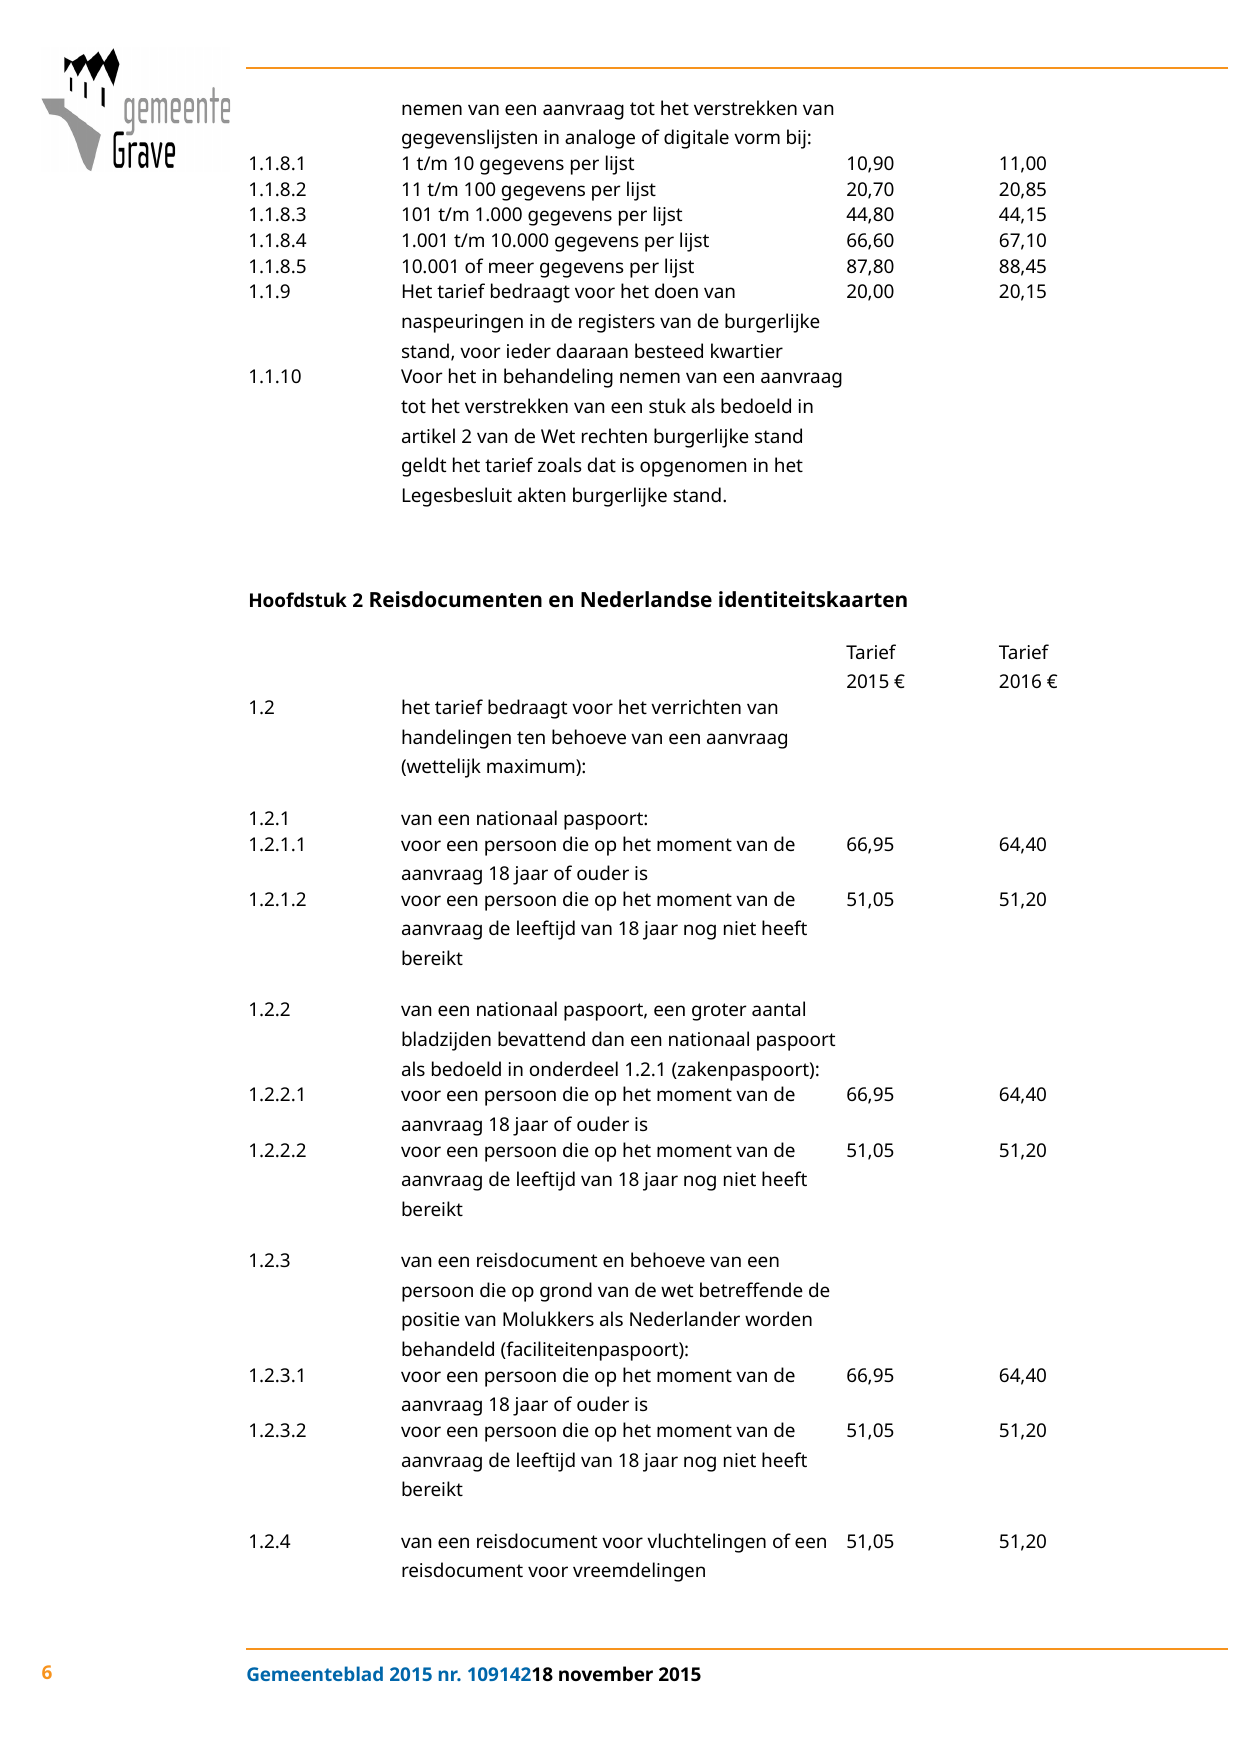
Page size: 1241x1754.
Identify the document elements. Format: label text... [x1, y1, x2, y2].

table_cell [846, 1248, 999, 1362]
table_cell [846, 694, 999, 779]
table_cell [999, 805, 1152, 831]
table_cell 64,40 [999, 1362, 1152, 1417]
table_cell 67,10 [999, 227, 1152, 253]
table_cell [248, 779, 401, 805]
table_cell 51,05 [846, 1137, 999, 1222]
table_cell [999, 1222, 1152, 1247]
picture [41, 47, 231, 172]
table_cell 66,95 [846, 1082, 999, 1137]
table_cell [401, 971, 846, 997]
text Hoofdstuk 2 Reisdocumenten en Nederlandse identiteitskaarten [248, 585, 1152, 613]
table_cell [999, 1502, 1152, 1528]
table_cell 1.1.8.4 [248, 227, 401, 253]
table_cell voor een persoon die op het moment van de aanvraag 18 jaar of ouder is [401, 1082, 846, 1137]
table_cell 51,05 [846, 886, 999, 971]
table_cell [401, 1222, 846, 1247]
table_cell 51,20 [999, 1137, 1152, 1222]
table_cell Het tarief bedraagt voor het doen van naspeuringen in de registers van de burgerlijke stand, voor ieder daaraan besteed kwartier [401, 279, 846, 364]
table_cell [846, 997, 999, 1082]
table_cell 88,45 [999, 253, 1152, 279]
table_cell 51,20 [999, 1528, 1152, 1583]
table_cell 51,05 [846, 1417, 999, 1502]
table_cell 51,05 [846, 1528, 999, 1583]
table_cell 20,00 [846, 279, 999, 364]
table_cell [401, 1502, 846, 1528]
table_cell 66,95 [846, 831, 999, 886]
table_cell [846, 779, 999, 805]
table_cell 1.2.1.2 [248, 886, 401, 971]
table_cell [999, 1248, 1152, 1362]
table_cell [248, 971, 401, 997]
table_cell voor een persoon die op het moment van de aanvraag de leeftijd van 18 jaar nog niet heeft bereikt [401, 886, 846, 971]
table_cell [401, 1583, 846, 1609]
table_cell het tarief bedraagt voor het verrichten van handelingen ten behoeve van een aanvraag (wettelijk maximum): [401, 694, 846, 779]
table_cell [846, 95, 999, 150]
table_cell van een nationaal paspoort, een groter aantal bladzijden bevattend dan een nationaal paspoort als bedoeld in onderdeel 1.2.1 (zakenpaspoort): [401, 997, 846, 1082]
table_cell 10,90 [846, 150, 999, 176]
table_cell voor een persoon die op het moment van de aanvraag de leeftijd van 18 jaar nog niet heeft bereikt [401, 1417, 846, 1502]
table_cell 1.2.2 [248, 997, 401, 1082]
table_cell van een reisdocument voor vluchtelingen of een reisdocument voor vreemdelingen [401, 1528, 846, 1583]
table_cell 44,80 [846, 202, 999, 227]
table_cell 51,20 [999, 886, 1152, 971]
table_cell [999, 95, 1152, 150]
table_cell 1.2.4 [248, 1528, 401, 1583]
table_cell [248, 1583, 401, 1609]
table_cell Voor het in behandeling nemen van een aanvraag tot het verstrekken van een stuk als bedoeld in artikel 2 van de Wet rechten burgerlijke stand geldt het tarief zoals dat is opgenomen in het Legesbesluit akten burgerlijke stand. [401, 364, 846, 508]
table_cell 1.1.8.3 [248, 202, 401, 227]
table_cell [999, 997, 1152, 1082]
table_cell 1.2.2.1 [248, 1082, 401, 1137]
table_cell [999, 364, 1152, 508]
table_cell 51,20 [999, 1417, 1152, 1502]
table_cell 87,80 [846, 253, 999, 279]
table_cell 1.1.8.2 [248, 176, 401, 202]
table_cell 1.001 t/m 10.000 gegevens per lijst [401, 227, 846, 253]
table_cell 101 t/m 1.000 gegevens per lijst [401, 202, 846, 227]
table_cell [846, 1502, 999, 1528]
table_cell [248, 95, 401, 150]
table_cell 1.2.1.1 [248, 831, 401, 886]
table_cell 1.2.1 [248, 805, 401, 831]
table_cell voor een persoon die op het moment van de aanvraag 18 jaar of ouder is [401, 1362, 846, 1417]
table_cell [999, 779, 1152, 805]
table_cell van een reisdocument en behoeve van een persoon die op grond van de wet betreffende de positie van Molukkers als Nederlander worden behandeld (faciliteitenpaspoort): [401, 1248, 846, 1362]
table_cell nemen van een aanvraag tot het verstrekken van gegevenslijsten in analoge of digitale vorm bij: [401, 95, 846, 150]
table_cell 66,60 [846, 227, 999, 253]
table_cell 20,15 [999, 279, 1152, 364]
table_cell 1.1.8.1 [248, 150, 401, 176]
table_cell [846, 508, 999, 533]
table_cell van een nationaal paspoort: [401, 805, 846, 831]
table_cell 1.2.3.2 [248, 1417, 401, 1502]
table_cell [846, 364, 999, 508]
table_cell [846, 1583, 999, 1609]
table_cell 1.2.2.2 [248, 1137, 401, 1222]
table_cell [999, 694, 1152, 779]
table_cell [248, 1222, 401, 1247]
table_cell [248, 508, 401, 533]
table_cell 1.2.3 [248, 1248, 401, 1362]
table_cell 10.001 of meer gegevens per lijst [401, 253, 846, 279]
table_cell 20,85 [999, 176, 1152, 202]
table_cell [401, 779, 846, 805]
table_header [401, 639, 846, 694]
table_cell 1.1.9 [248, 279, 401, 364]
table_cell [999, 508, 1152, 533]
table_cell 1.1.10 [248, 364, 401, 508]
table_cell [846, 971, 999, 997]
table_cell 1 t/m 10 gegevens per lijst [401, 150, 846, 176]
table_header Tarief 2016 € [999, 639, 1152, 694]
table_cell [248, 1502, 401, 1528]
table_cell 1.2 [248, 694, 401, 779]
table_cell 44,15 [999, 202, 1152, 227]
table_cell 20,70 [846, 176, 999, 202]
table_cell 64,40 [999, 1082, 1152, 1137]
table_cell [846, 1222, 999, 1247]
table_cell 11 t/m 100 gegevens per lijst [401, 176, 846, 202]
table_cell [401, 508, 846, 533]
table_header [248, 639, 401, 694]
table_cell 1.1.8.5 [248, 253, 401, 279]
table_cell [999, 971, 1152, 997]
table_cell 11,00 [999, 150, 1152, 176]
table_cell voor een persoon die op het moment van de aanvraag de leeftijd van 18 jaar nog niet heeft bereikt [401, 1137, 846, 1222]
table_cell 1.2.3.1 [248, 1362, 401, 1417]
table_cell 64,40 [999, 831, 1152, 886]
table_cell [999, 1583, 1152, 1609]
table_cell [846, 805, 999, 831]
table_cell 66,95 [846, 1362, 999, 1417]
table_header Tarief 2015 € [846, 639, 999, 694]
table_cell voor een persoon die op het moment van de aanvraag 18 jaar of ouder is [401, 831, 846, 886]
